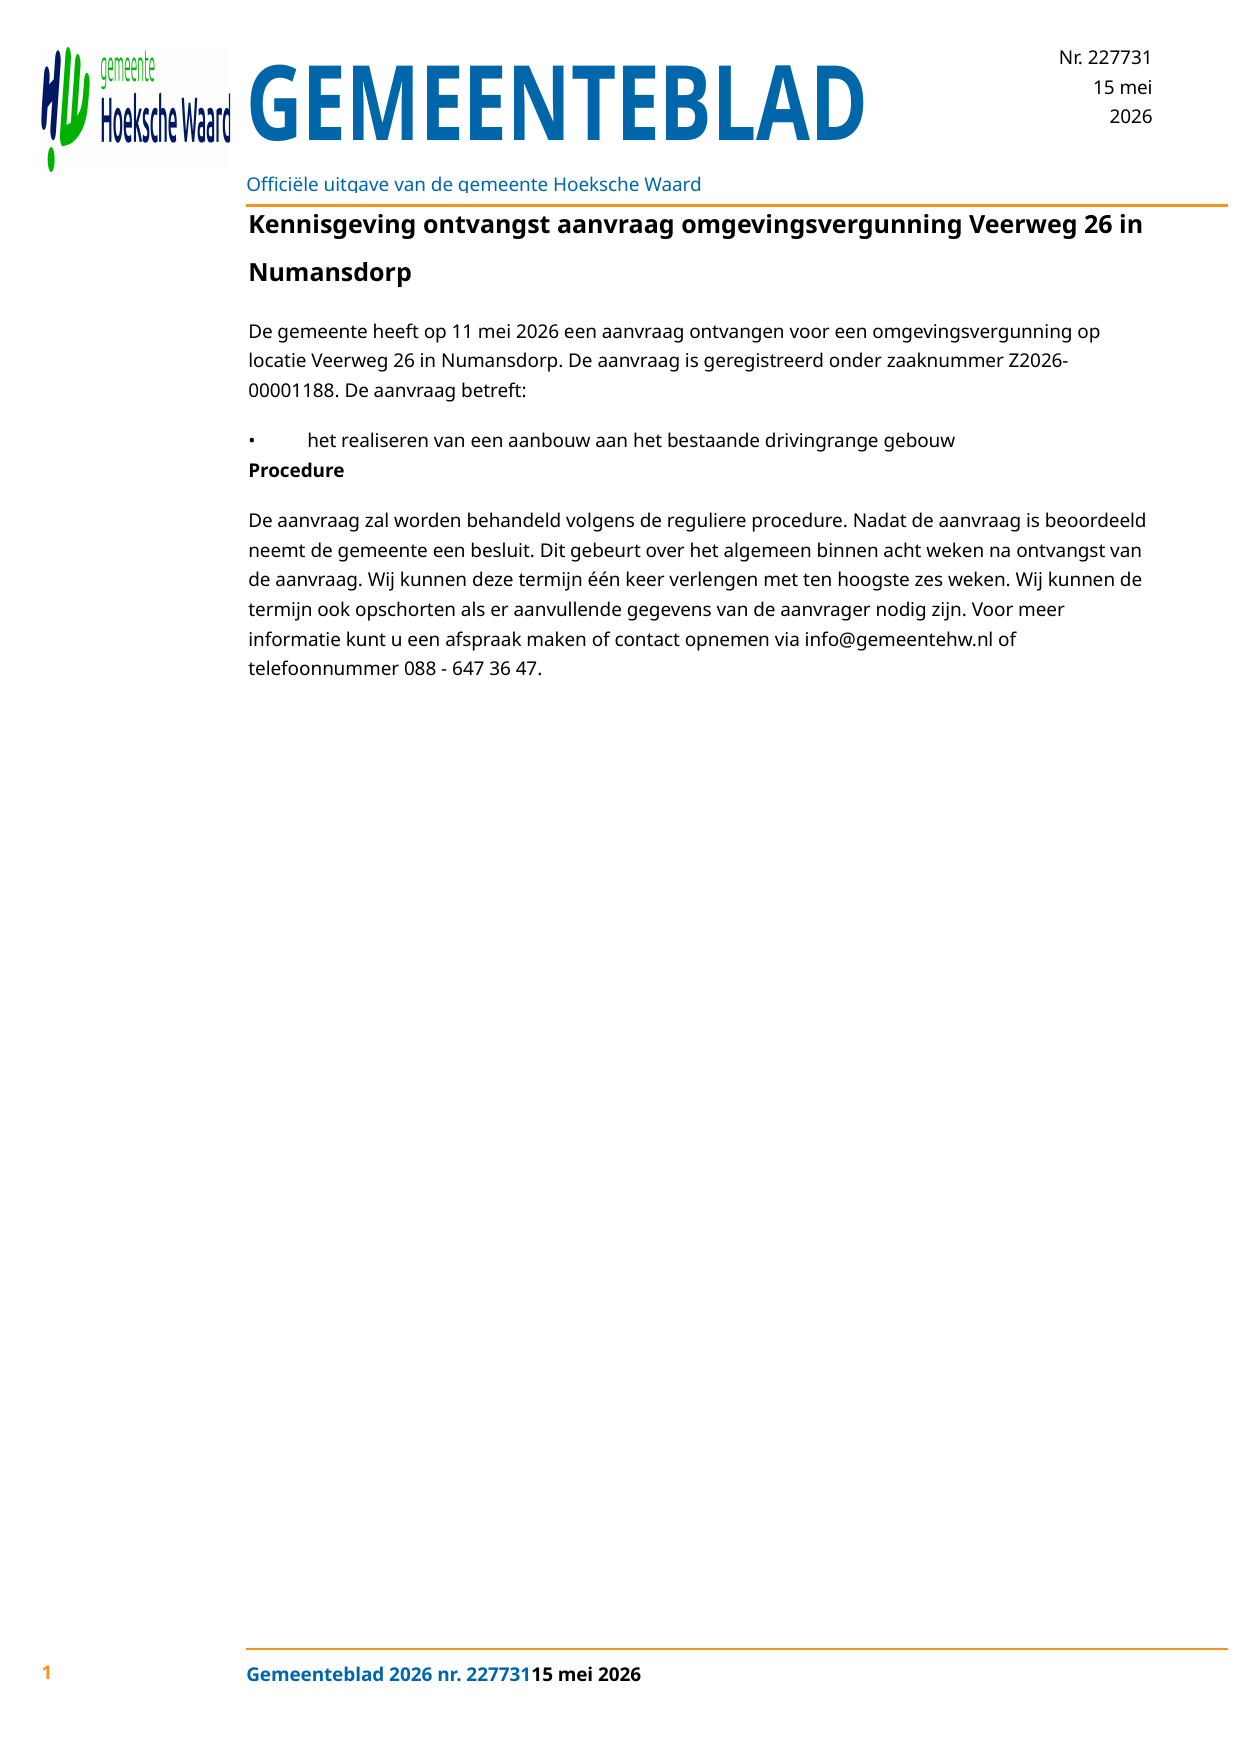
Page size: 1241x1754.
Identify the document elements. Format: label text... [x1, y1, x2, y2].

text De gemeente heeft op 11 mei 2026 een aanvraag ontvangen voor een omgevingsvergunning op locatie Veerweg 26 in Numansdorp. De aanvraag is geregistreerd onder zaaknummer Z2026-00001188. De aanvraag betreft: [248, 318, 1152, 403]
text De aanvraag zal worden behandeld volgens de reguliere procedure. Nadat de aanvraag is beoordeeld neemt de gemeente een besluit. Dit gebeurt over het algemeen binnen acht weken na ontvangst van de aanvraag. Wij kunnen deze termijn één keer verlengen met ten hoogste zes weken. Wij kunnen de termijn ook opschorten als er aanvullende gegevens van de aanvrager nodig zijn. Voor meer informatie kunt u een afspraak maken of contact opnemen via info@gemeentehw.nl of telefoonnummer 088 - 647 36 47. [248, 507, 1152, 681]
text Kennisgeving ontvangst aanvraag omgevingsvergunning Veerweg 26 in Numansdorp [248, 207, 1152, 288]
text Procedure [248, 457, 1152, 483]
picture [41, 47, 231, 172]
list het realiseren van een aanbouw aan het bestaande drivingrange gebouw [248, 427, 1152, 453]
